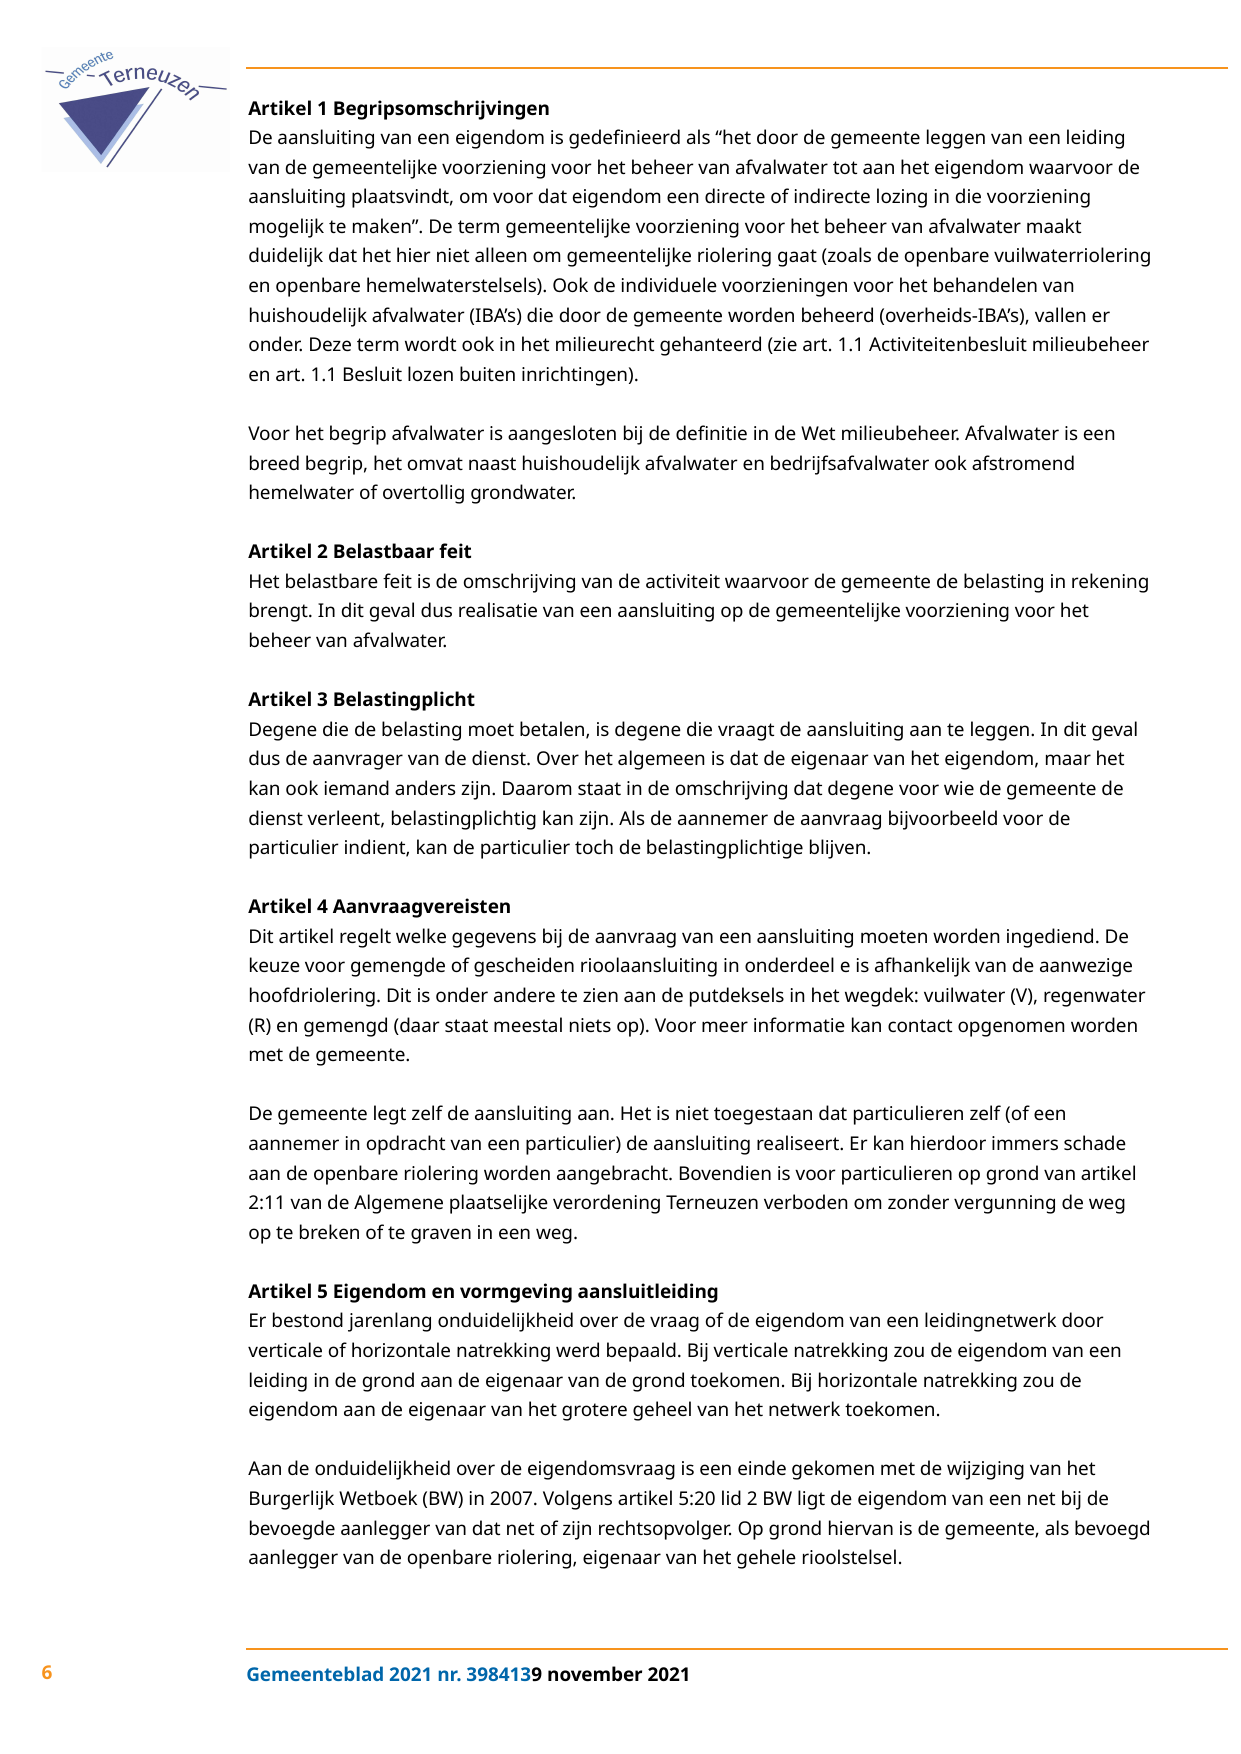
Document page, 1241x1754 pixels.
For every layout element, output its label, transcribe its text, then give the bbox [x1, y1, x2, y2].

text Aan de onduidelijkheid over de eigendomsvraag is een einde gekomen met de wijziging van het Burgerlijk Wetboek (BW) in 2007. Volgens artikel 5:20 lid 2 BW ligt de eigendom van een net bij de bevoegde aanlegger van dat net of zijn rechtsopvolger. Op grond hiervan is de gemeente, als bevoegd aanlegger van de openbare riolering, eigenaar van het gehele rioolstelsel. [248, 1456, 1152, 1570]
text Artikel 5 Eigendom en vormgeving aansluitleiding [248, 1278, 1152, 1304]
text Artikel 2 Belastbaar feit [248, 538, 1152, 564]
text Degene die de belasting moet betalen, is degene die vraagt de aansluiting aan te leggen. In dit geval dus de aanvrager van de dienst. Over het algemeen is dat de eigenaar van het eigendom, maar het kan ook iemand anders zijn. Daarom staat in de omschrijving dat degene voor wie de gemeente de dienst verleent, belastingplichtig kan zijn. Als de aannemer de aanvraag bijvoorbeeld voor de particulier indient, kan de particulier toch de belastingplichtige blijven. [248, 716, 1152, 860]
text Dit artikel regelt welke gegevens bij de aanvraag van een aansluiting moeten worden ingediend. De keuze voor gemengde of gescheiden rioolaansluiting in onderdeel e is afhankelijk van de aanwezige hoofdriolering. Dit is onder andere te zien aan de putdeksels in het wegdek: vuilwater (V), regenwater (R) en gemengd (daar staat meestal niets op). Voor meer informatie kan contact opgenomen worden met de gemeente. [248, 923, 1152, 1067]
text Er bestond jarenlang onduidelijkheid over de vraag of de eigendom van een leidingnetwerk door verticale of horizontale natrekking werd bepaald. Bij verticale natrekking zou de eigendom van een leiding in de grond aan de eigenaar van de grond toekomen. Bij horizontale natrekking zou de eigendom aan de eigenaar van het grotere geheel van het netwerk toekomen. [248, 1308, 1152, 1422]
text Het belastbare feit is de omschrijving van de activiteit waarvoor de gemeente de belasting in rekening brengt. In dit geval dus realisatie van een aansluiting op de gemeentelijke voorziening voor het beheer van afvalwater. [248, 568, 1152, 653]
text Artikel 4 Aanvraagvereisten [248, 893, 1152, 919]
text Voor het begrip afvalwater is aangesloten bij de definitie in de Wet milieubeheer. Afvalwater is een breed begrip, het omvat naast huishoudelijk afvalwater en bedrijfsafvalwater ook afstromend hemelwater of overtollig grondwater. [248, 420, 1152, 505]
text Artikel 3 Belastingplicht [248, 686, 1152, 712]
text De aansluiting van een eigendom is gedefinieerd als “het door de gemeente leggen van een leiding van de gemeentelijke voorziening voor het beheer van afvalwater tot aan het eigendom waarvoor de aansluiting plaatsvindt, om voor dat eigendom een directe of indirecte lozing in die voorziening mogelijk te maken”. De term gemeentelijke voorziening voor het beheer van afvalwater maakt duidelijk dat het hier niet alleen om gemeentelijke riolering gaat (zoals de openbare vuilwaterriolering en openbare hemelwaterstelsels). Ook de individuele voorzieningen voor het behandelen van huishoudelijk afvalwater (IBA’s) die door de gemeente worden beheerd (overheids-IBA’s), vallen er onder. Deze term wordt ook in het milieurecht gehanteerd (zie art. 1.1 Activiteitenbesluit milieubeheer en art. 1.1 Besluit lozen buiten inrichtingen). [248, 124, 1152, 387]
picture [41, 47, 231, 172]
text De gemeente legt zelf de aansluiting aan. Het is niet toegestaan dat particulieren zelf (of een aannemer in opdracht van een particulier) de aansluiting realiseert. Er kan hierdoor immers schade aan de openbare riolering worden aangebracht. Bovendien is voor particulieren op grond van artikel 2:11 van de Algemene plaatselijke verordening Terneuzen verboden om zonder vergunning de weg op te breken of te graven in een weg. [248, 1101, 1152, 1245]
text Artikel 1 Begripsomschrijvingen [248, 95, 1152, 121]
